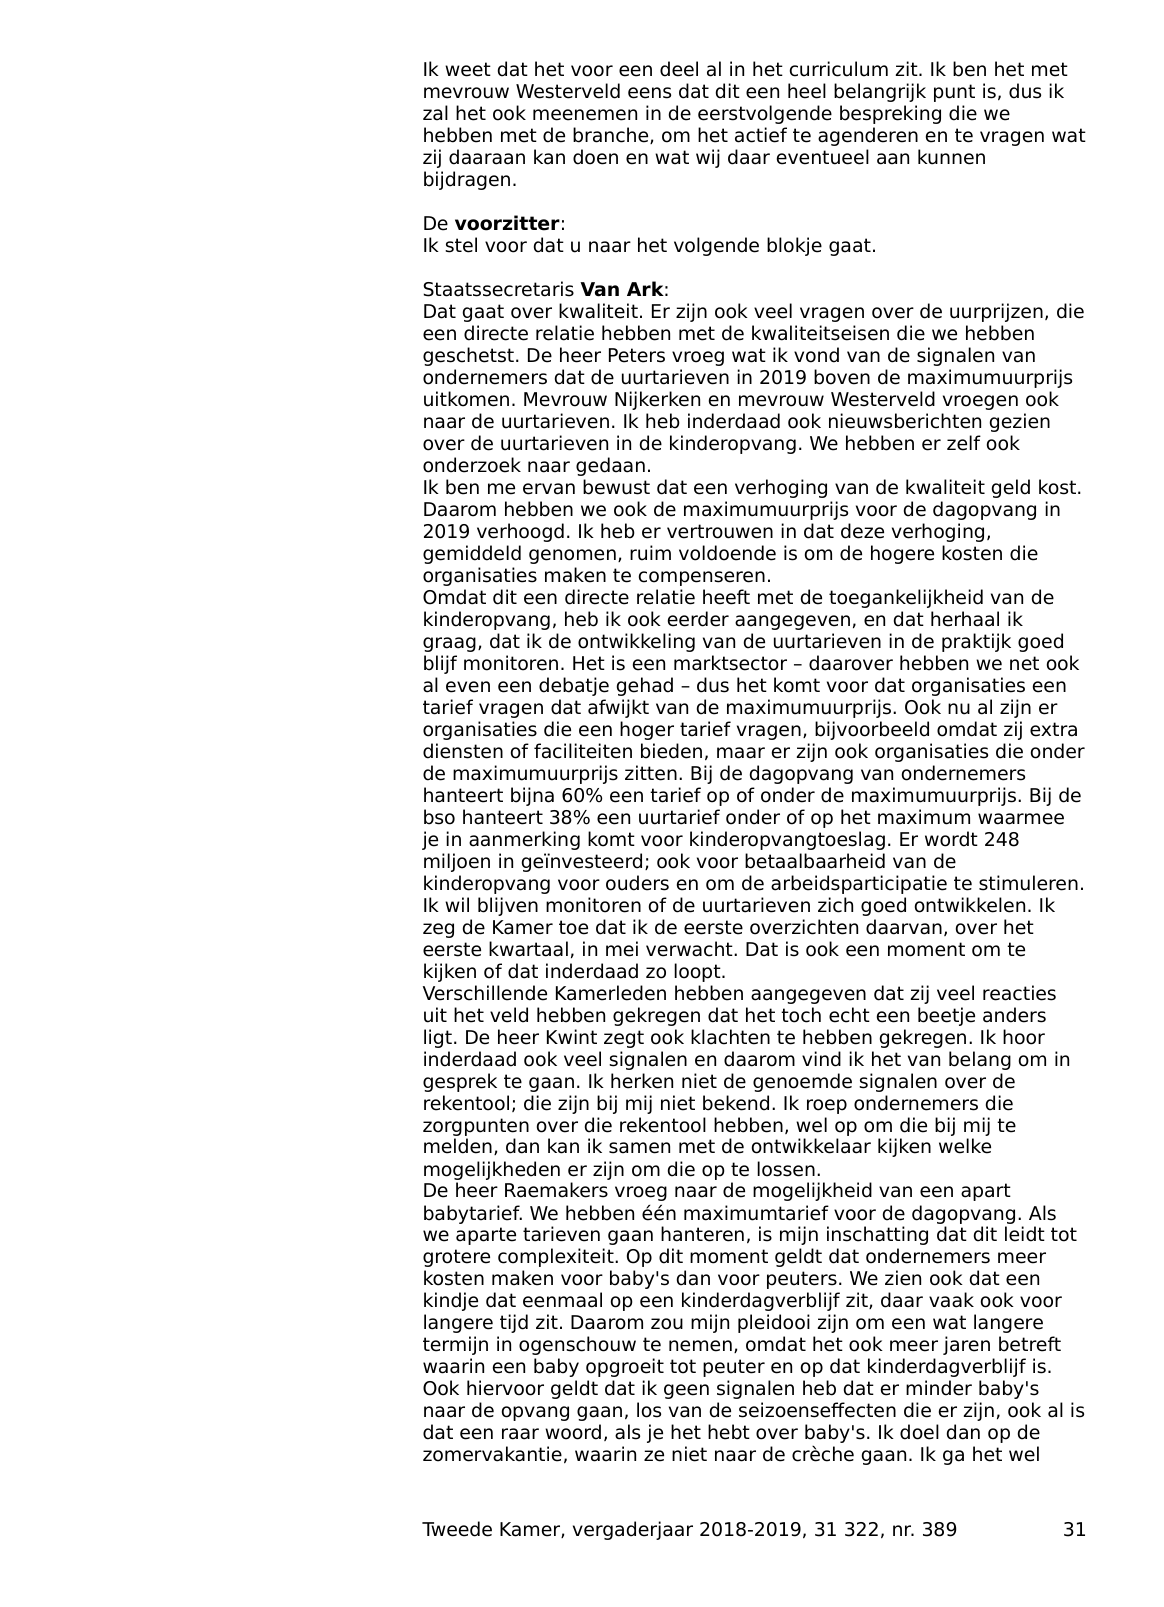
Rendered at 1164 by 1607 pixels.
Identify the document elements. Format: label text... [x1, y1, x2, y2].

text Staatssecretaris Van Ark: [422, 279, 1087, 301]
text Dat gaat over kwaliteit. Er zijn ook veel vragen over de uurprijzen, die een directe relatie hebben met de kwaliteitseisen die we hebben geschetst. De heer Peters vroeg wat ik vond van de signalen van ondernemers dat de uurtarieven in 2019 boven de maximumuurprijs uitkomen. Mevrouw Nijkerken en mevrouw Westerveld vroegen ook naar de uurtarieven. Ik heb inderdaad ook nieuwsberichten gezien over de uurtarieven in de kinderopvang. We hebben er zelf ook onderzoek naar gedaan. [422, 301, 1087, 477]
text Omdat dit een directe relatie heeft met de toegankelijkheid van de kinderopvang, heb ik ook eerder aangegeven, en dat herhaal ik graag, dat ik de ontwikkeling van de uurtarieven in de praktijk goed blijf monitoren. Het is een marktsector – daarover hebben we net ook al even een debatje gehad – dus het komt voor dat organisaties een tarief vragen dat afwijkt van de maximumuurprijs. Ook nu al zijn er organisaties die een hoger tarief vragen, bijvoorbeeld omdat zij extra diensten of faciliteiten bieden, maar er zijn ook organisaties die onder de maximumuurprijs zitten. Bij de dagopvang van ondernemers hanteert bijna 60% een tarief op of onder de maximumuurprijs. Bij de bso hanteert 38% een uurtarief onder of op het maximum waarmee je in aanmerking komt voor kinderopvangtoeslag. Er wordt 248 miljoen in geïnvesteerd; ook voor betaalbaarheid van de kinderopvang voor ouders en om de arbeidsparticipatie te stimuleren. Ik wil blijven monitoren of de uurtarieven zich goed ontwikkelen. Ik zeg de Kamer toe dat ik de eerste overzichten daarvan, over het eerste kwartaal, in mei verwacht. Dat is ook een moment om te kijken of dat inderdaad zo loopt. [422, 587, 1087, 983]
text Ik weet dat het voor een deel al in het curriculum zit. Ik ben het met mevrouw Westerveld eens dat dit een heel belangrijk punt is, dus ik zal het ook meenemen in de eerstvolgende bespreking die we hebben met de branche, om het actief te agenderen en te vragen wat zij daaraan kan doen en wat wij daar eventueel aan kunnen bijdragen. [422, 59, 1087, 191]
text De heer Raemakers vroeg naar de mogelijkheid van een apart babytarief. We hebben één maximumtarief voor de dagopvang. Als we aparte tarieven gaan hanteren, is mijn inschatting dat dit leidt tot grotere complexiteit. Op dit moment geldt dat ondernemers meer kosten maken voor baby's dan voor peuters. We zien ook dat een kindje dat eenmaal op een kinderdagverblijf zit, daar vaak ook voor langere tijd zit. Daarom zou mijn pleidooi zijn om een wat langere termijn in ogenschouw te nemen, omdat het ook meer jaren betreft waarin een baby opgroeit tot peuter en op dat kinderdagverblijf is. Ook hiervoor geldt dat ik geen signalen heb dat er minder baby's naar de opvang gaan, los van de seizoenseffecten die er zijn, ook al is dat een raar woord, als je het hebt over baby's. Ik doel dan op de zomervakantie, waarin ze niet naar de crèche gaan. Ik ga het wel [422, 1180, 1087, 1466]
text De voorzitter: [422, 213, 1087, 235]
text Ik stel voor dat u naar het volgende blokje gaat. [422, 235, 1087, 257]
text Ik ben me ervan bewust dat een verhoging van de kwaliteit geld kost. Daarom hebben we ook de maximumuurprijs voor de dagopvang in 2019 verhoogd. Ik heb er vertrouwen in dat deze verhoging, gemiddeld genomen, ruim voldoende is om de hogere kosten die organisaties maken te compenseren. [422, 477, 1087, 587]
text Verschillende Kamerleden hebben aangegeven dat zij veel reacties uit het veld hebben gekregen dat het toch echt een beetje anders ligt. De heer Kwint zegt ook klachten te hebben gekregen. Ik hoor inderdaad ook veel signalen en daarom vind ik het van belang om in gesprek te gaan. Ik herken niet de genoemde signalen over de rekentool; die zijn bij mij niet bekend. Ik roep ondernemers die zorgpunten over die rekentool hebben, wel op om die bij mij te melden, dan kan ik samen met de ontwikkelaar kijken welke mogelijkheden er zijn om die op te lossen. [422, 983, 1087, 1180]
